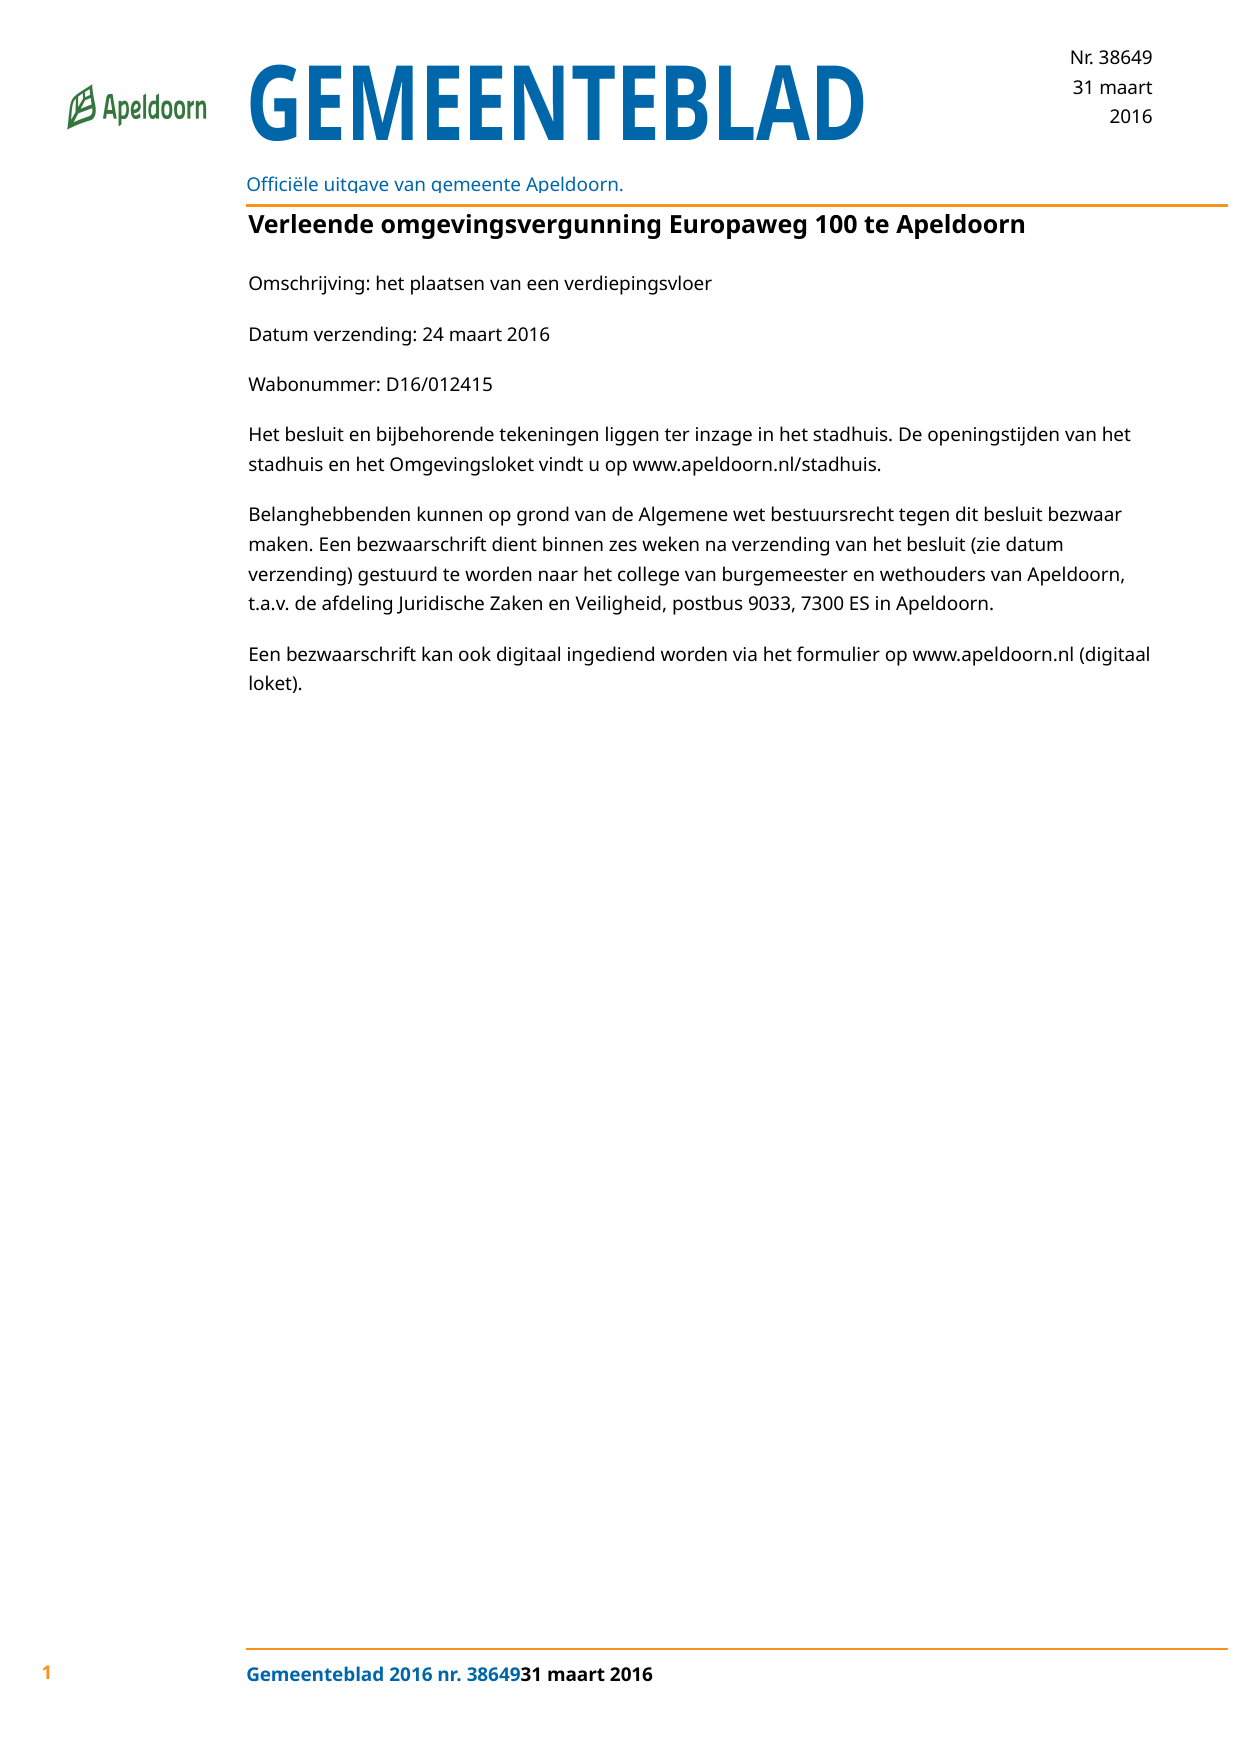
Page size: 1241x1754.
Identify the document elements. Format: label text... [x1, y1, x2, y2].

text Een bezwaarschrift kan ook digitaal ingediend worden via het formulier op www.apeldoorn.nl (digitaal loket). [248, 641, 1152, 696]
text Wabonummer: D16/012415 [248, 371, 1152, 397]
text Belanghebbenden kunnen op grond van de Algemene wet bestuursrecht tegen dit besluit bezwaar maken. Een bezwaarschrift dient binnen zes weken na verzending van het besluit (zie datum verzending) gestuurd te worden naar het college van burgemeester en wethouders van Apeldoorn, t.a.v. de afdeling Juridische Zaken en Veiligheid, postbus 9033, 7300 ES in Apeldoorn. [248, 502, 1152, 616]
text Verleende omgevingsvergunning Europaweg 100 te Apeldoorn [248, 207, 1152, 241]
picture [41, 47, 231, 172]
text Het besluit en bijbehorende tekeningen liggen ter inzage in het stadhuis. De openingstijden van het stadhuis en het Omgevingsloket vindt u op www.apeldoorn.nl/stadhuis. [248, 422, 1152, 477]
text Datum verzending: 24 maart 2016 [248, 321, 1152, 346]
text Omschrijving: het plaatsen van een verdiepingsvloer [248, 270, 1152, 296]
